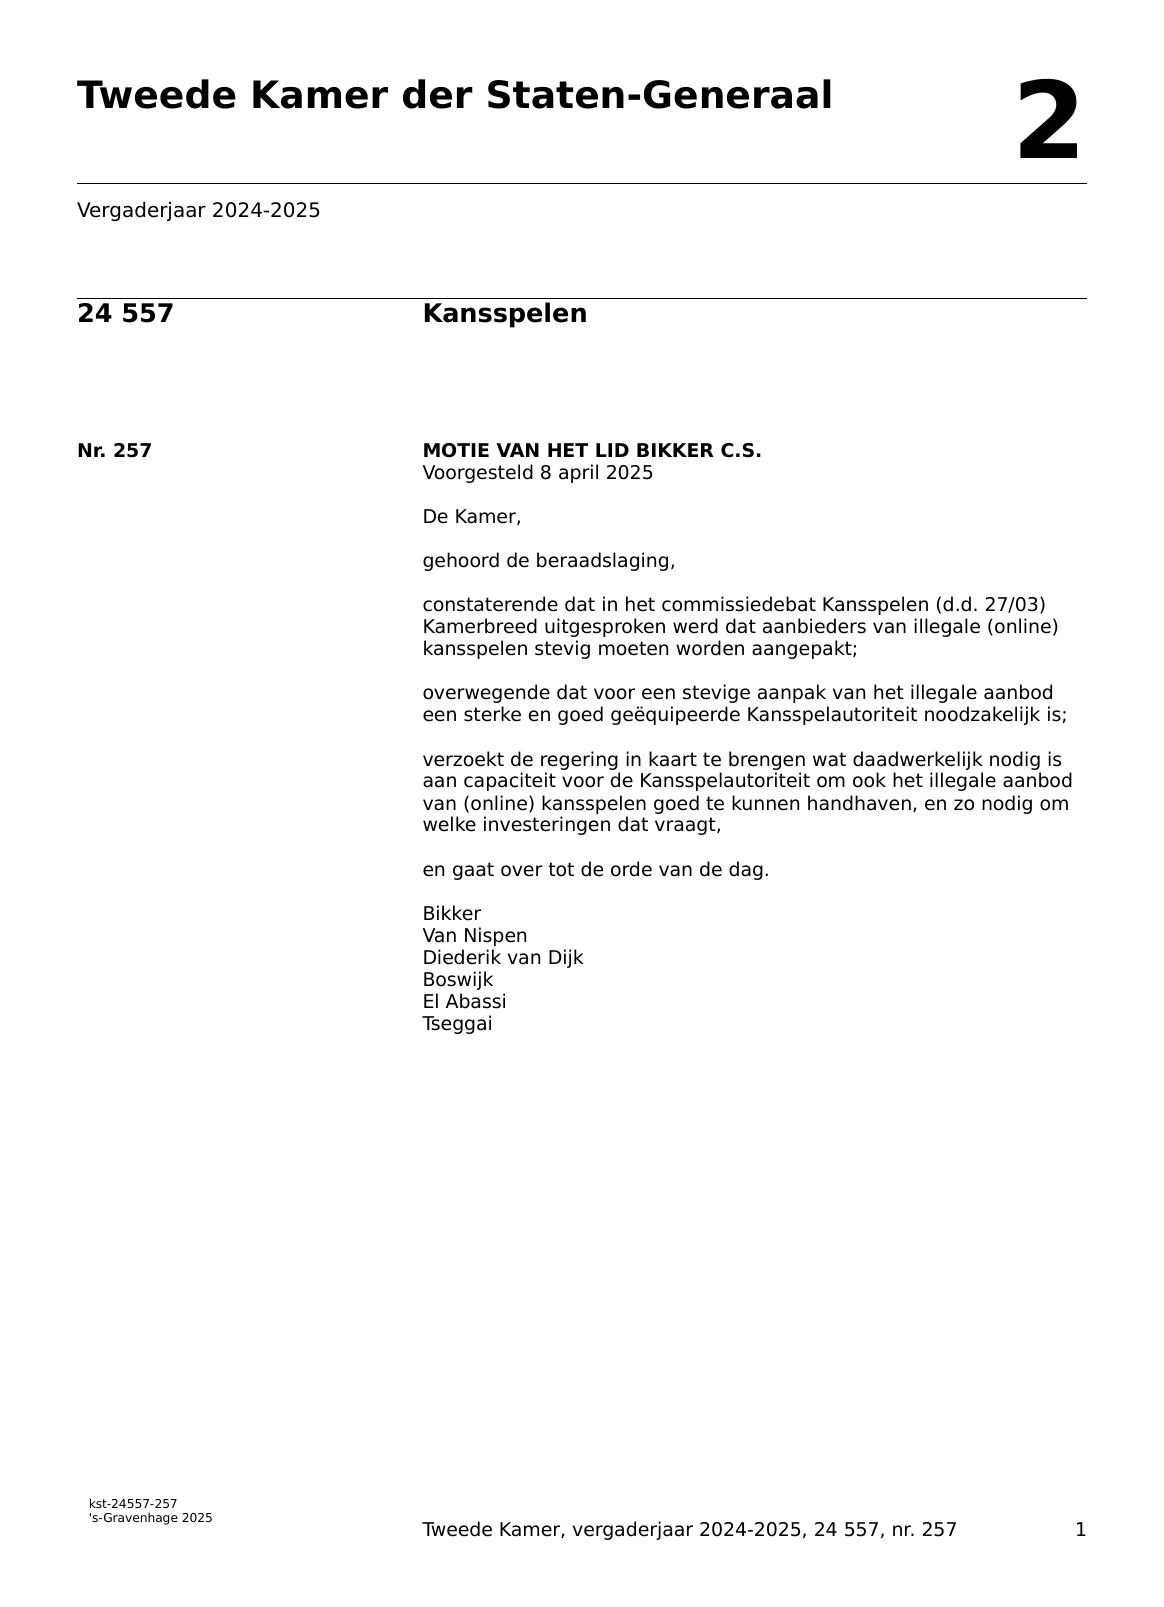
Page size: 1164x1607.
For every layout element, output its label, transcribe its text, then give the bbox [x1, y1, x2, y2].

text gehoord de beraadslaging, [422, 550, 1087, 572]
text Tseggai [422, 1013, 1087, 1034]
text Bikker [422, 903, 1087, 925]
table_header Tweede Kamer der Staten-Generaal [77, 59, 886, 183]
text 's-Gravenhage 2025 [88, 1511, 323, 1525]
table_cell Vergaderjaar 2024-2025 [77, 184, 1087, 298]
text overwegende dat voor een stevige aanpak van het illegale aanbod een sterke en goed geëquipeerde Kansspelautoriteit noodzakelijk is; [422, 682, 1087, 726]
text verzoekt de regering in kaart te brengen wat daadwerkelijk nodig is aan capaciteit voor de Kansspelautoriteit om ook het illegale aanbod van (online) kansspelen goed te kunnen handhaven, en zo nodig om welke investeringen dat vraagt, [422, 748, 1087, 836]
text Voorgesteld 8 april 2025 [422, 462, 1087, 484]
subtitle 24 557 Kansspelen [77, 299, 1087, 329]
table_header 2 [886, 59, 1087, 183]
text De Kamer, [422, 506, 1087, 528]
text Boswijk [422, 969, 1087, 991]
text Diederik van Dijk [422, 947, 1087, 969]
subtitle Nr. 257 MOTIE VAN HET LID BIKKER C.S. [77, 440, 1087, 462]
text constaterende dat in het commissiedebat Kansspelen (d.d. 27/03) Kamerbreed uitgesproken werd dat aanbieders van illegale (online) kansspelen stevig moeten worden aangepakt; [422, 594, 1087, 660]
text kst-24557-257 [88, 1497, 323, 1511]
text El Abassi [422, 991, 1087, 1013]
text Van Nispen [422, 925, 1087, 947]
text en gaat over tot de orde van de dag. [422, 858, 1087, 881]
